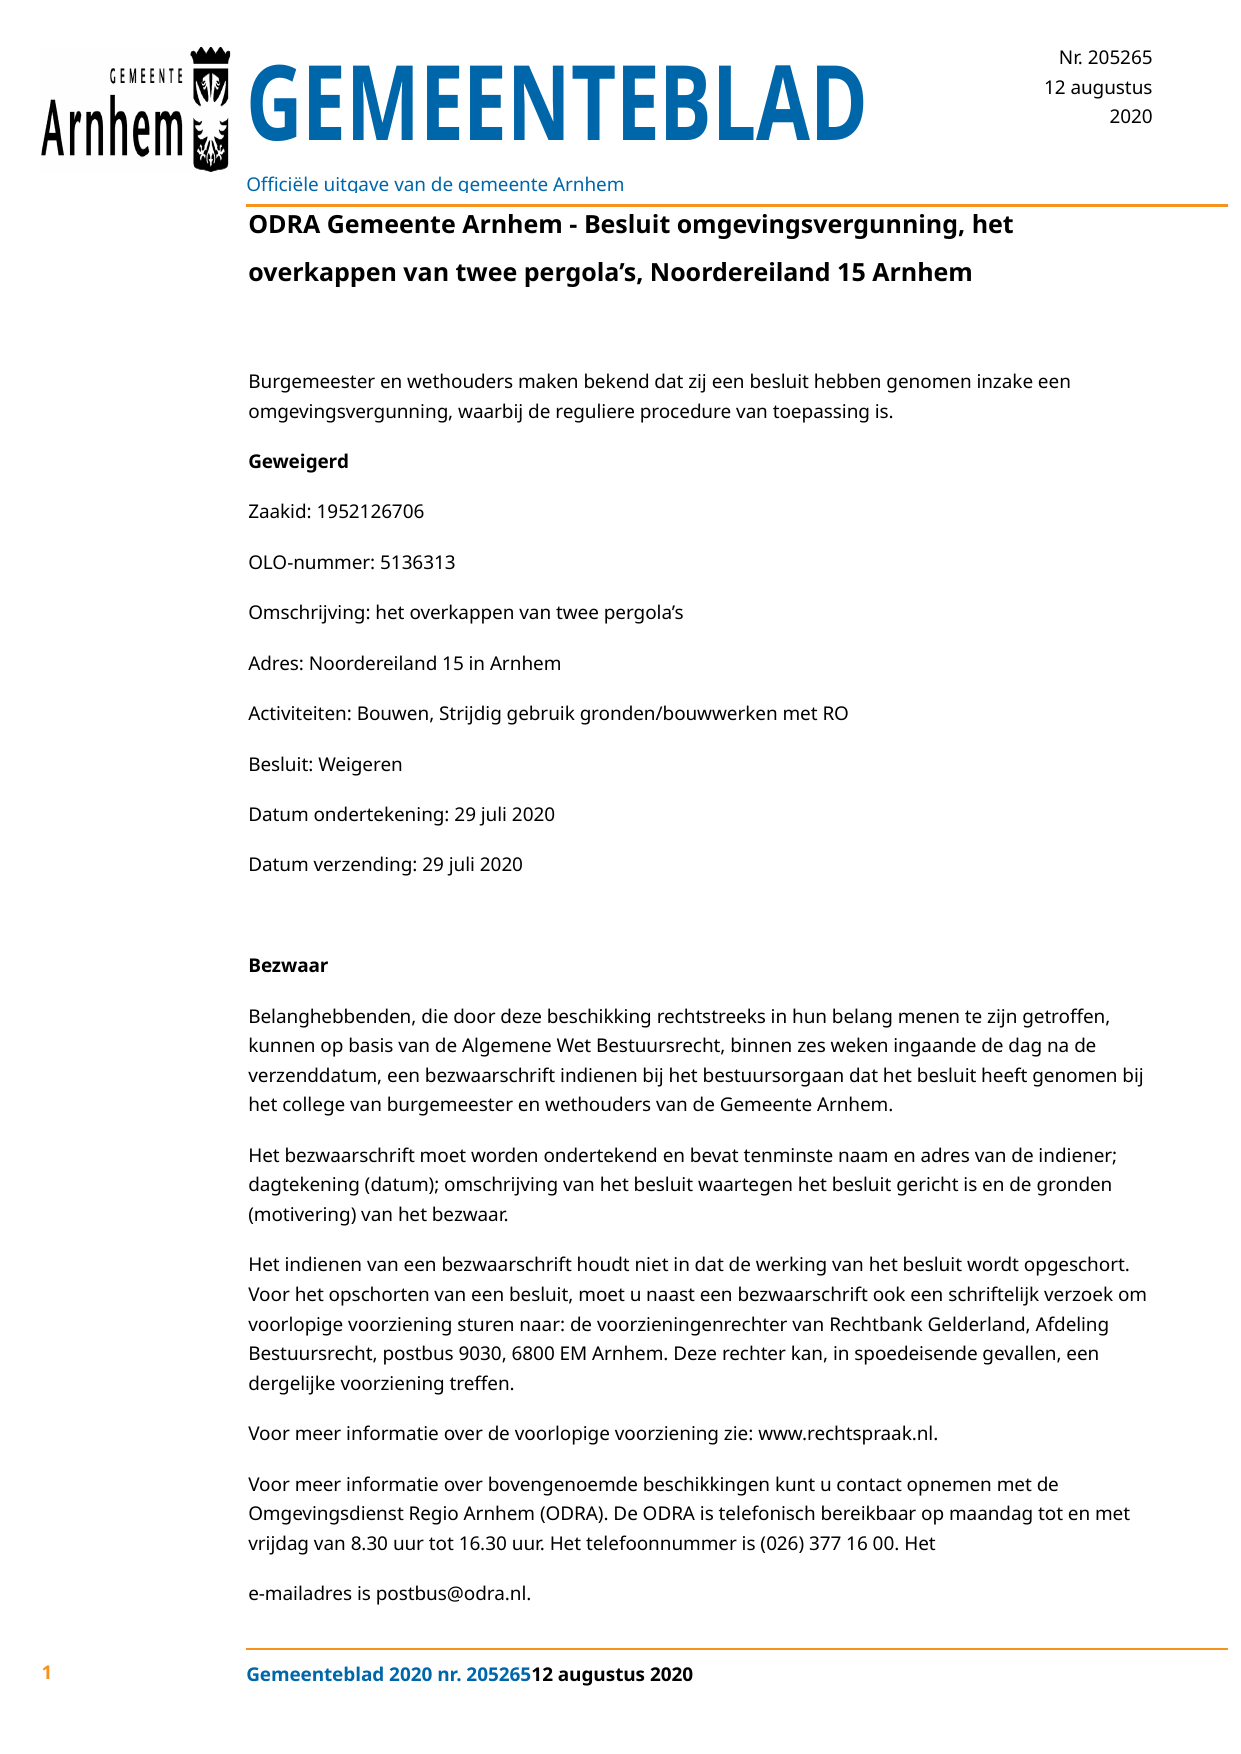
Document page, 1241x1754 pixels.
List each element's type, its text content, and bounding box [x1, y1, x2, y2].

text Voor meer informatie over bovengenoemde beschikkingen kunt u contact opnemen met de Omgevingsdienst Regio Arnhem (ODRA). De ODRA is telefonisch bereikbaar op maandag tot en met vrijdag van 8.30 uur tot 16.30 uur. Het telefoonnummer is (026) 377 16 00. Het [248, 1471, 1152, 1556]
picture [41, 47, 231, 172]
text Het bezwaarschrift moet worden ondertekend en bevat tenminste naam en adres van de indiener; dagtekening (datum); omschrijving van het besluit waartegen het besluit gericht is en de gronden (motivering) van het bezwaar. [248, 1142, 1152, 1227]
text e-mailadres is postbus@odra.nl. [248, 1580, 1152, 1606]
text Adres: Noordereiland 15 in Arnhem [248, 650, 1152, 676]
text Activiteiten: Bouwen, Strijdig gebruik gronden/bouwwerken met RO [248, 700, 1152, 726]
text Het indienen van een bezwaarschrift houdt niet in dat de werking van het besluit wordt opgeschort. Voor het opschorten van een besluit, moet u naast een bezwaarschrift ook een schriftelijk verzoek om voorlopige voorziening sturen naar: de voorzieningenrechter van Rechtbank Gelderland, Afdeling Bestuursrecht, postbus 9030, 6800 EM Arnhem. Deze rechter kan, in spoedeisende gevallen, een dergelijke voorziening treffen. [248, 1252, 1152, 1396]
text Voor meer informatie over de voorlopige voorziening zie: www.rechtspraak.nl. [248, 1420, 1152, 1446]
text Datum verzending: 29 juli 2020 [248, 852, 1152, 877]
text Zaakid: 1952126706 [248, 499, 1152, 524]
text Datum ondertekening: 29 juli 2020 [248, 801, 1152, 827]
text Geweigerd [248, 448, 1152, 474]
text Besluit: Weigeren [248, 751, 1152, 777]
text ODRA Gemeente Arnhem - Besluit omgevingsvergunning, het overkappen van twee pergola’s, Noordereiland 15 Arnhem [248, 207, 1152, 288]
text OLO-nummer: 5136313 [248, 549, 1152, 575]
text Belanghebbenden, die door deze beschikking rechtstreeks in hun belang menen te zijn getroffen, kunnen op basis van de Algemene Wet Bestuursrecht, binnen zes weken ingaande de dag na de verzenddatum, een bezwaarschrift indienen bij het bestuursorgaan dat het besluit heeft genomen bij het college van burgemeester en wethouders van de Gemeente Arnhem. [248, 1003, 1152, 1117]
text Burgemeester en wethouders maken bekend dat zij een besluit hebben genomen inzake een omgevingsvergunning, waarbij de reguliere procedure van toepassing is. [248, 368, 1152, 424]
text Omschrijving: het overkappen van twee pergola’s [248, 599, 1152, 625]
text Bezwaar [248, 952, 1152, 978]
